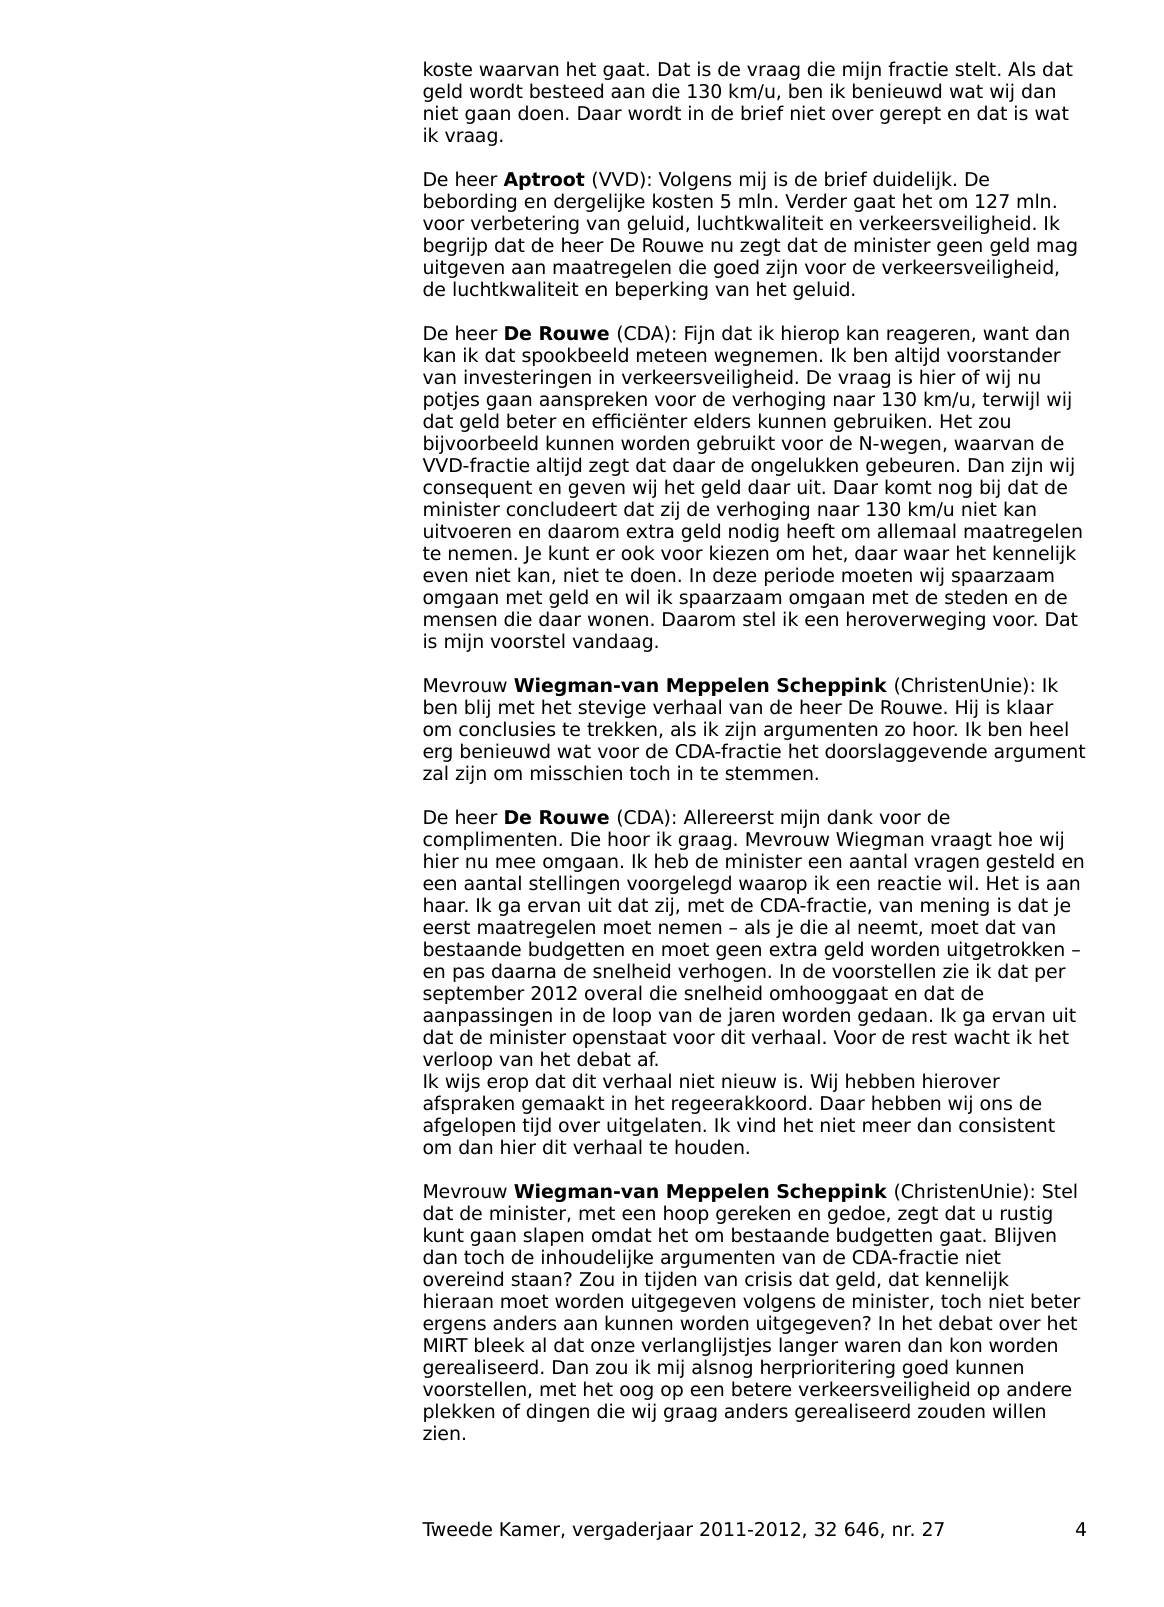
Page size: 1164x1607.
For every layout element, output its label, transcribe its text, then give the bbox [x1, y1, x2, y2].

text De heer De Rouwe (CDA): Fijn dat ik hierop kan reageren, want dan kan ik dat spookbeeld meteen wegnemen. Ik ben altijd voorstander van investeringen in verkeersveiligheid. De vraag is hier of wij nu potjes gaan aanspreken voor de verhoging naar 130 km/u, terwijl wij dat geld beter en efficiënter elders kunnen gebruiken. Het zou bijvoorbeeld kunnen worden gebruikt voor de N-wegen, waarvan de VVD-fractie altijd zegt dat daar de ongelukken gebeuren. Dan zijn wij consequent en geven wij het geld daar uit. Daar komt nog bij dat de minister concludeert dat zij de verhoging naar 130 km/u niet kan uitvoeren en daarom extra geld nodig heeft om allemaal maatregelen te nemen. Je kunt er ook voor kiezen om het, daar waar het kennelijk even niet kan, niet te doen. In deze periode moeten wij spaarzaam omgaan met geld en wil ik spaarzaam omgaan met de steden en de mensen die daar wonen. Daarom stel ik een heroverweging voor. Dat is mijn voorstel vandaag. [422, 323, 1087, 653]
text koste waarvan het gaat. Dat is de vraag die mijn fractie stelt. Als dat geld wordt besteed aan die 130 km/u, ben ik benieuwd wat wij dan niet gaan doen. Daar wordt in de brief niet over gerept en dat is wat ik vraag. [422, 59, 1087, 147]
text De heer De Rouwe (CDA): Allereerst mijn dank voor de complimenten. Die hoor ik graag. Mevrouw Wiegman vraagt hoe wij hier nu mee omgaan. Ik heb de minister een aantal vragen gesteld en een aantal stellingen voorgelegd waarop ik een reactie wil. Het is aan haar. Ik ga ervan uit dat zij, met de CDA-fractie, van mening is dat je eerst maatregelen moet nemen – als je die al neemt, moet dat van bestaande budgetten en moet geen extra geld worden uitgetrokken – en pas daarna de snelheid verhogen. In de voorstellen zie ik dat per september 2012 overal die snelheid omhooggaat en dat de aanpassingen in de loop van de jaren worden gedaan. Ik ga ervan uit dat de minister openstaat voor dit verhaal. Voor de rest wacht ik het verloop van het debat af. [422, 807, 1087, 1071]
text Mevrouw Wiegman-van Meppelen Scheppink (ChristenUnie): Stel dat de minister, met een hoop gereken en gedoe, zegt dat u rustig kunt gaan slapen omdat het om bestaande budgetten gaat. Blijven dan toch de inhoudelijke argumenten van de CDA-fractie niet overeind staan? Zou in tijden van crisis dat geld, dat kennelijk hieraan moet worden uitgegeven volgens de minister, toch niet beter ergens anders aan kunnen worden uitgegeven? In het debat over het MIRT bleek al dat onze verlanglijstjes langer waren dan kon worden gerealiseerd. Dan zou ik mij alsnog herprioritering goed kunnen voorstellen, met het oog op een betere verkeersveiligheid op andere plekken of dingen die wij graag anders gerealiseerd zouden willen zien. [422, 1181, 1087, 1445]
text De heer Aptroot (VVD): Volgens mij is de brief duidelijk. De bebording en dergelijke kosten 5 mln. Verder gaat het om 127 mln. voor verbetering van geluid, luchtkwaliteit en verkeersveiligheid. Ik begrijp dat de heer De Rouwe nu zegt dat de minister geen geld mag uitgeven aan maatregelen die goed zijn voor de verkeersveiligheid, de luchtkwaliteit en beperking van het geluid. [422, 169, 1087, 301]
text Ik wijs erop dat dit verhaal niet nieuw is. Wij hebben hierover afspraken gemaakt in het regeerakkoord. Daar hebben wij ons de afgelopen tijd over uitgelaten. Ik vind het niet meer dan consistent om dan hier dit verhaal te houden. [422, 1071, 1087, 1159]
text Mevrouw Wiegman-van Meppelen Scheppink (ChristenUnie): Ik ben blij met het stevige verhaal van de heer De Rouwe. Hij is klaar om conclusies te trekken, als ik zijn argumenten zo hoor. Ik ben heel erg benieuwd wat voor de CDA-fractie het doorslaggevende argument zal zijn om misschien toch in te stemmen. [422, 675, 1087, 785]
